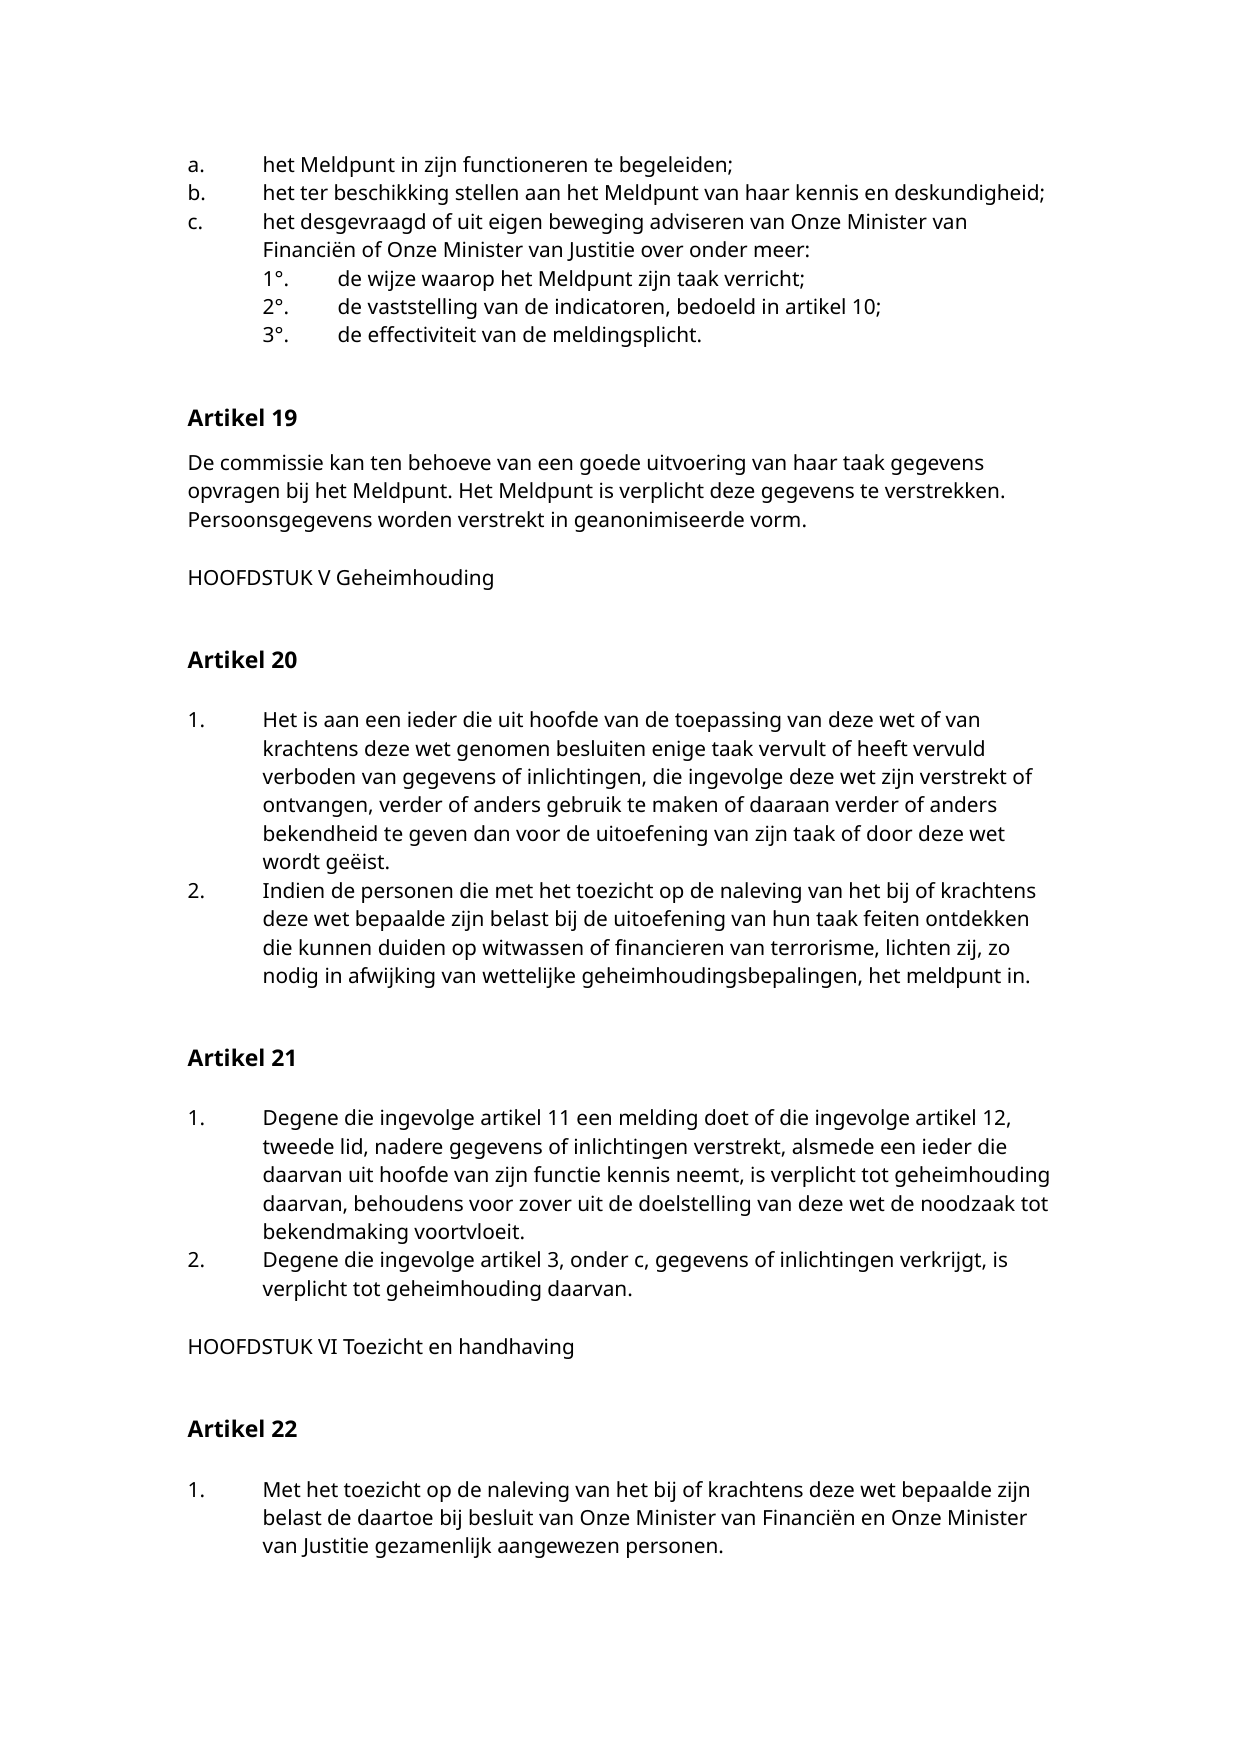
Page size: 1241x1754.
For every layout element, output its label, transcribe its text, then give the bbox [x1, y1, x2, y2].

subtitle Artikel 20 [187, 644, 1053, 675]
list Degene die ingevolge artikel 11 een melding doet of die ingevolge artikel 12, tweede lid, nadere gegevens of inlichtingen verstrekt, alsmede een ieder die daarvan uit hoofde van zijn functie kennis neemt, is verplicht tot geheimhouding daarvan, behoudens voor zover uit de doelstelling van deze wet de noodzaak tot bekendmaking voortvloeit. [187, 1103, 1053, 1246]
list de vaststelling van de indicatoren, bedoeld in artikel 10; [262, 292, 1053, 321]
subtitle HOOFDSTUK V Geheimhouding [187, 563, 1053, 592]
subtitle Artikel 19 [187, 402, 1053, 433]
subtitle Artikel 22 [187, 1413, 1053, 1445]
list de effectiviteit van de meldingsplicht. [262, 321, 1053, 349]
list de wijze waarop het Meldpunt zijn taak verricht; [262, 264, 1053, 292]
list Het is aan een ieder die uit hoofde van de toepassing van deze wet of van krachtens deze wet genomen besluiten enige taak vervult of heeft vervuld verboden van gegevens of inlichtingen, die ingevolge deze wet zijn verstrekt of ontvangen, verder of anders gebruik te maken of daaraan verder of anders bekendheid te geven dan voor de uitoefening van zijn taak of door deze wet wordt geëist. [187, 705, 1053, 876]
list Degene die ingevolge artikel 3, onder c, gegevens of inlichtingen verkrijgt, is verplicht tot geheimhouding daarvan. [187, 1246, 1053, 1302]
list Met het toezicht op de naleving van het bij of krachtens deze wet bepaalde zijn belast de daartoe bij besluit van Onze Minister van Financiën en Onze Minister van Justitie gezamenlijk aangewezen personen. [187, 1475, 1053, 1560]
subtitle Artikel 21 [187, 1042, 1053, 1073]
list Indien de personen die met het toezicht op de naleving van het bij of krachtens deze wet bepaalde zijn belast bij de uitoefening van hun taak feiten ontdekken die kunnen duiden op witwassen of financieren van terrorisme, lichten zij, zo nodig in afwijking van wettelijke geheimhoudingsbepalingen, het meldpunt in. [187, 876, 1053, 990]
list het Meldpunt in zijn functioneren te begeleiden; [187, 150, 1053, 178]
text De commissie kan ten behoeve van een goede uitvoering van haar taak gegevens opvragen bij het Meldpunt. Het Meldpunt is verplicht deze gegevens te verstrekken. Persoonsgegevens worden verstrekt in geanonimiseerde vorm. [187, 448, 1053, 533]
subtitle HOOFDSTUK VI Toezicht en handhaving [187, 1332, 1053, 1361]
list het desgevraagd of uit eigen beweging adviseren van Onze Minister van Financiën of Onze Minister van Justitie over onder meer: [187, 207, 1053, 264]
list het ter beschikking stellen aan het Meldpunt van haar kennis en deskundigheid; [187, 178, 1053, 207]
